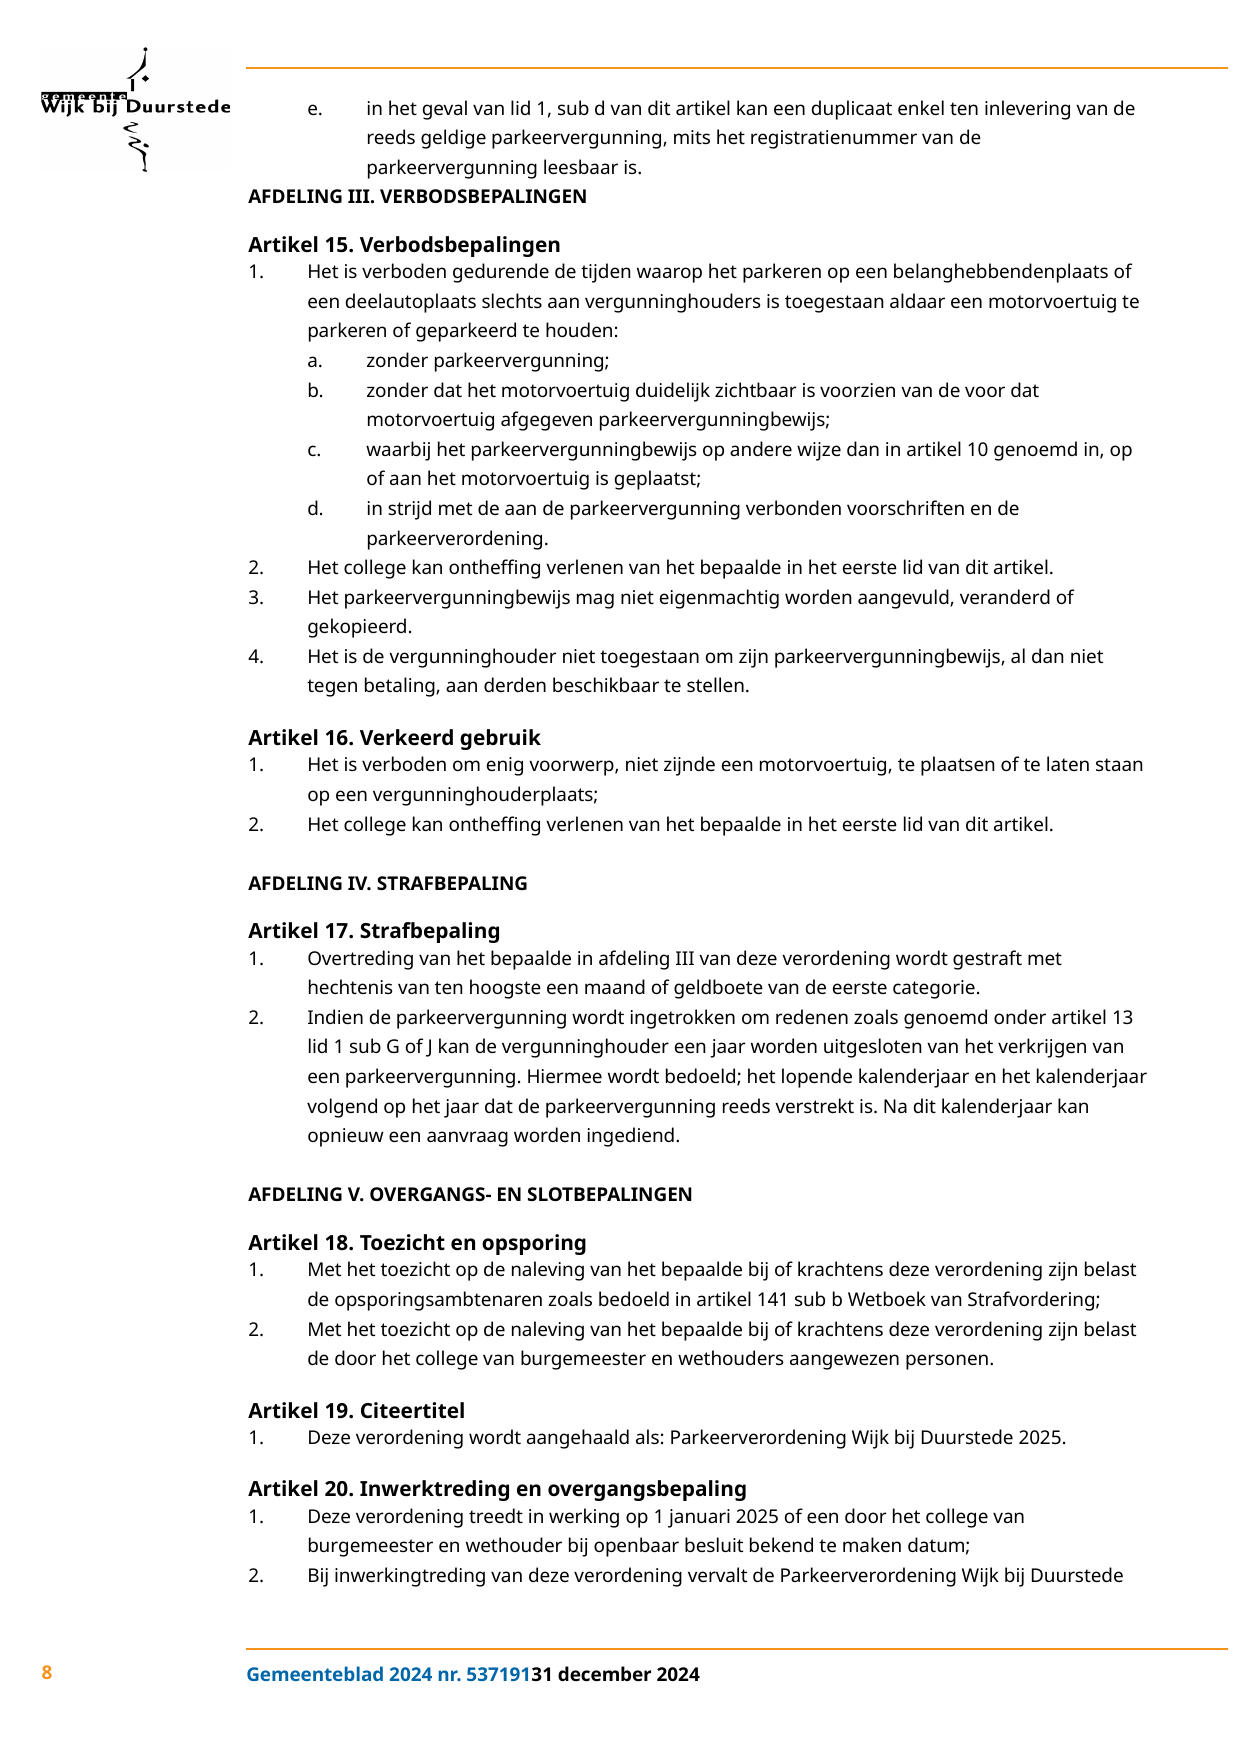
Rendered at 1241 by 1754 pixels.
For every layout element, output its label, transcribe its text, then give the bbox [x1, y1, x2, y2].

list Bij inwerkingtreding van deze verordening vervalt de Parkeerverordening Wijk bij Duurstede [248, 1562, 1152, 1588]
list Het is verboden om enig voorwerp, niet zijnde een motorvoertuig, te plaatsen of te laten staan op een vergunninghouderplaats; [248, 752, 1152, 807]
text Artikel 17. Strafbepaling [248, 916, 1152, 945]
list Met het toezicht op de naleving van het bepaalde bij of krachtens deze verordening zijn belast de door het college van burgemeester en wethouders aangewezen personen. [248, 1316, 1152, 1371]
picture [41, 47, 231, 172]
text AFDELING V. OVERGANGS- EN SLOTBEPALINGEN [248, 1182, 1152, 1207]
text Artikel 16. Verkeerd gebruik [248, 723, 1152, 752]
text AFDELING IV. STRAFBEPALING [248, 870, 1152, 896]
text Artikel 15. Verbodsbepalingen [248, 230, 1152, 258]
list in strijd met de aan de parkeervergunning verbonden voorschriften en de parkeerverordening. [307, 495, 1152, 551]
text Artikel 20. Inwerktreding en overgangsbepaling [248, 1474, 1152, 1503]
list zonder parkeervergunning; [307, 347, 1152, 373]
list Het is verboden gedurende de tijden waarop het parkeren op een belanghebbendenplaats of een deelautoplaats slechts aan vergunninghouders is toegestaan aldaar een motorvoertuig te parkeren of geparkeerd te houden: [248, 258, 1152, 343]
text Artikel 18. Toezicht en opsporing [248, 1228, 1152, 1257]
list in het geval van lid 1, sub d van dit artikel kan een duplicaat enkel ten inlevering van de reeds geldige parkeervergunning, mits het registratienummer van de parkeervergunning leesbaar is. [307, 95, 1152, 180]
text AFDELING III. VERBODSBEPALINGEN [248, 183, 1152, 209]
list Het college kan ontheffing verlenen van het bepaalde in het eerste lid van dit artikel. [248, 554, 1152, 580]
list Overtreding van het bepaalde in afdeling III van deze verordening wordt gestraft met hechtenis van ten hoogste een maand of geldboete van de eerste categorie. [248, 945, 1152, 1000]
list Indien de parkeervergunning wordt ingetrokken om redenen zoals genoemd onder artikel 13 lid 1 sub G of J kan de vergunninghouder een jaar worden uitgesloten van het verkrijgen van een parkeervergunning. Hiermee wordt bedoeld; het lopende kalenderjaar en het kalenderjaar volgend op het jaar dat de parkeervergunning reeds verstrekt is. Na dit kalenderjaar kan opnieuw een aanvraag worden ingediend. [248, 1004, 1152, 1148]
list Deze verordening treedt in werking op 1 januari 2025 of een door het college van burgemeester en wethouder bij openbaar besluit bekend te maken datum; [248, 1503, 1152, 1558]
list zonder dat het motorvoertuig duidelijk zichtbaar is voorzien van de voor dat motorvoertuig afgegeven parkeervergunningbewijs; [307, 377, 1152, 432]
list Het college kan ontheffing verlenen van het bepaalde in het eerste lid van dit artikel. [248, 811, 1152, 836]
list Met het toezicht op de naleving van het bepaalde bij of krachtens deze verordening zijn belast de opsporingsambtenaren zoals bedoeld in artikel 141 sub b Wetboek van Strafvordering; [248, 1257, 1152, 1312]
list Deze verordening wordt aangehaald als: Parkeerverordening Wijk bij Duurstede 2025. [248, 1424, 1152, 1450]
list waarbij het parkeervergunningbewijs op andere wijze dan in artikel 10 genoemd in, op of aan het motorvoertuig is geplaatst; [307, 436, 1152, 491]
text Artikel 19. Citeertitel [248, 1396, 1152, 1424]
list Het is de vergunninghouder niet toegestaan om zijn parkeervergunningbewijs, al dan niet tegen betaling, aan derden beschikbaar te stellen. [248, 643, 1152, 698]
list Het parkeervergunningbewijs mag niet eigenmachtig worden aangevuld, veranderd of gekopieerd. [248, 584, 1152, 639]
